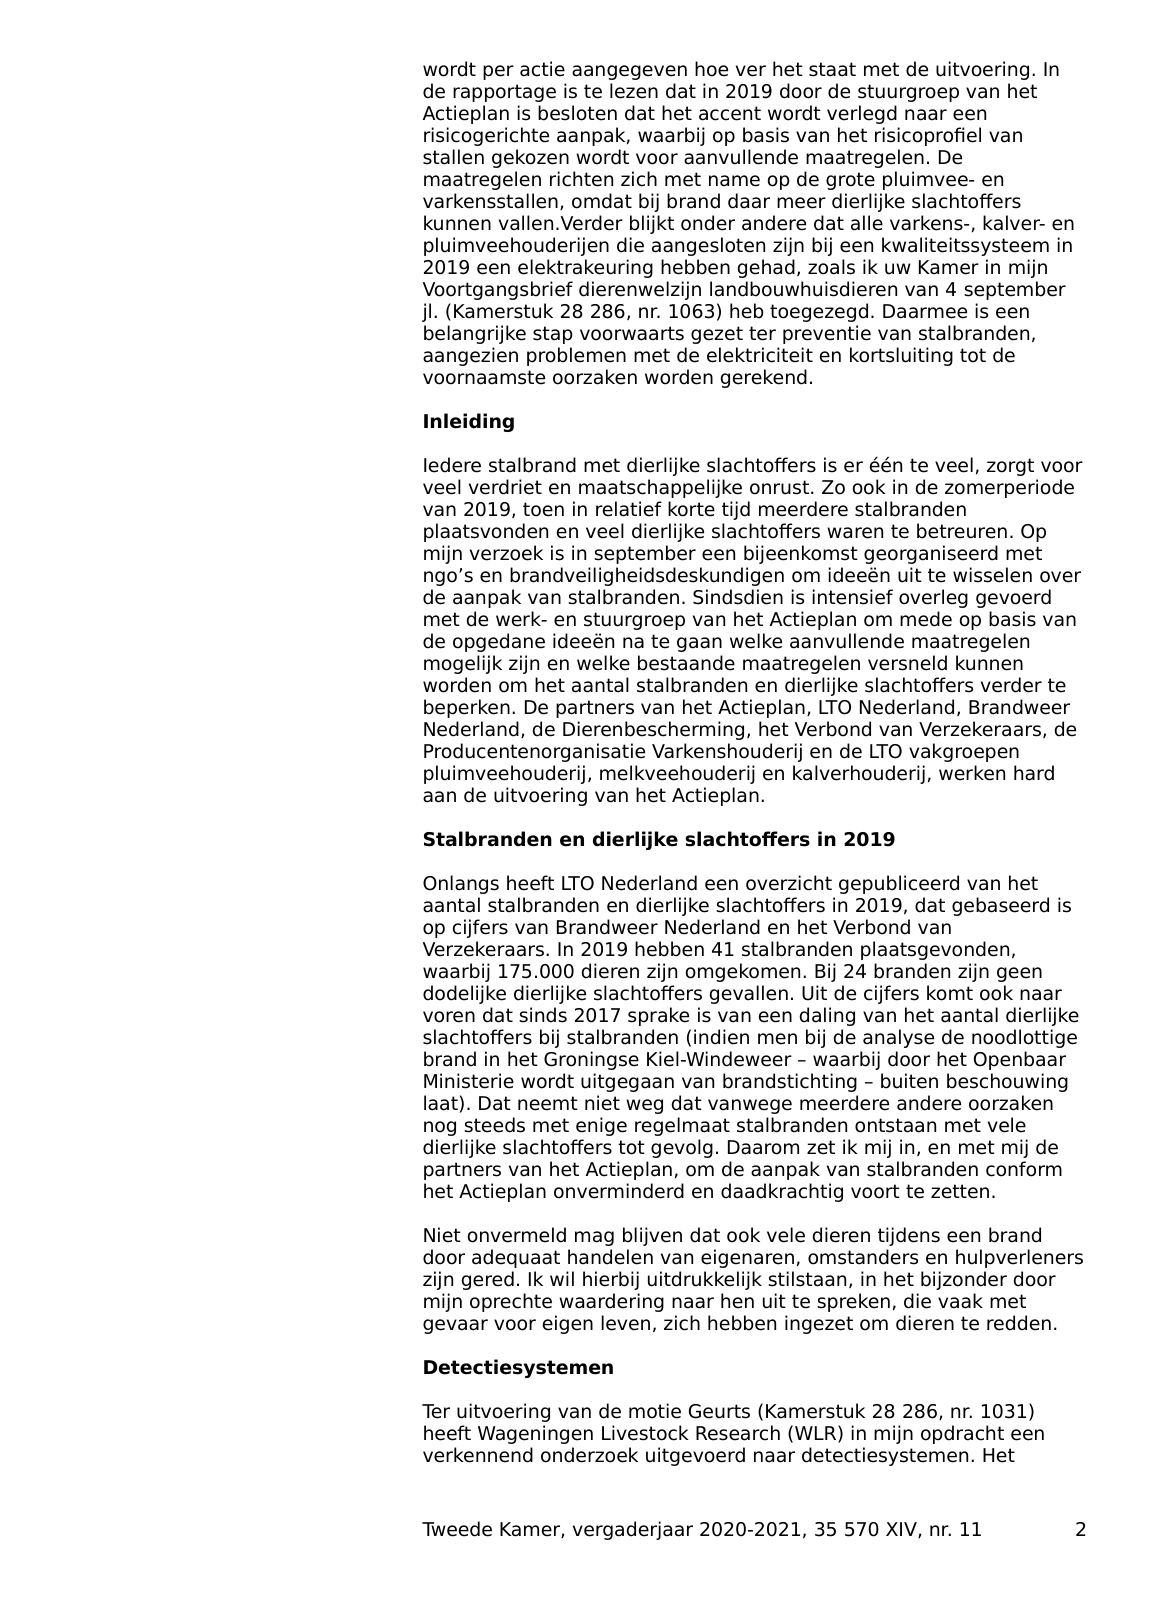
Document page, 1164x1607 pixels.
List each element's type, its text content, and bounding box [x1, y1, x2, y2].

subtitle Stalbranden en dierlijke slachtoffers in 2019 [422, 829, 1087, 851]
text Ter uitvoering van de motie Geurts (Kamerstuk 28 286, nr. 1031) heeft Wageningen Livestock Research (WLR) in mijn opdracht een verkennend onderzoek uitgevoerd naar detectiesystemen. Het [422, 1401, 1087, 1467]
subtitle Inleiding [422, 411, 1087, 433]
subtitle Detectiesystemen [422, 1357, 1087, 1379]
text Onlangs heeft LTO Nederland een overzicht gepubliceerd van het aantal stalbranden en dierlijke slachtoffers in 2019, dat gebaseerd is op cijfers van Brandweer Nederland en het Verbond van Verzekeraars. In 2019 hebben 41 stalbranden plaatsgevonden, waarbij 175.000 dieren zijn omgekomen. Bij 24 branden zijn geen dodelijke dierlijke slachtoffers gevallen. Uit de cijfers komt ook naar voren dat sinds 2017 sprake is van een daling van het aantal dierlijke slachtoffers bij stalbranden (indien men bij de analyse de noodlottige brand in het Groningse Kiel-Windeweer – waarbij door het Openbaar Ministerie wordt uitgegaan van brandstichting – buiten beschouwing laat). Dat neemt niet weg dat vanwege meerdere andere oorzaken nog steeds met enige regelmaat stalbranden ontstaan met vele dierlijke slachtoffers tot gevolg. Daarom zet ik mij in, en met mij de partners van het Actieplan, om de aanpak van stalbranden conform het Actieplan onverminderd en daadkrachtig voort te zetten. [422, 873, 1087, 1203]
text wordt per actie aangegeven hoe ver het staat met de uitvoering. In de rapportage is te lezen dat in 2019 door de stuurgroep van het Actieplan is besloten dat het accent wordt verlegd naar een risicogerichte aanpak, waarbij op basis van het risicoprofiel van stallen gekozen wordt voor aanvullende maatregelen. De maatregelen richten zich met name op de grote pluimvee- en varkensstallen, omdat bij brand daar meer dierlijke slachtoffers kunnen vallen.Verder blijkt onder andere dat alle varkens-, kalver- en pluimveehouderijen die aangesloten zijn bij een kwaliteitssysteem in 2019 een elektrakeuring hebben gehad, zoals ik uw Kamer in mijn Voortgangsbrief dierenwelzijn landbouwhuisdieren van 4 september jl. (Kamerstuk 28 286, nr. 1063) heb toegezegd. Daarmee is een belangrijke stap voorwaarts gezet ter preventie van stalbranden, aangezien problemen met de elektriciteit en kortsluiting tot de voornaamste oorzaken worden gerekend. [422, 59, 1087, 389]
text Niet onvermeld mag blijven dat ook vele dieren tijdens een brand door adequaat handelen van eigenaren, omstanders en hulpverleners zijn gered. Ik wil hierbij uitdrukkelijk stilstaan, in het bijzonder door mijn oprechte waardering naar hen uit te spreken, die vaak met gevaar voor eigen leven, zich hebben ingezet om dieren te redden. [422, 1225, 1087, 1335]
text Iedere stalbrand met dierlijke slachtoffers is er één te veel, zorgt voor veel verdriet en maatschappelijke onrust. Zo ook in de zomerperiode van 2019, toen in relatief korte tijd meerdere stalbranden plaatsvonden en veel dierlijke slachtoffers waren te betreuren. Op mijn verzoek is in september een bijeenkomst georganiseerd met ngo’s en brandveiligheidsdeskundigen om ideeën uit te wisselen over de aanpak van stalbranden. Sindsdien is intensief overleg gevoerd met de werk- en stuurgroep van het Actieplan om mede op basis van de opgedane ideeën na te gaan welke aanvullende maatregelen mogelijk zijn en welke bestaande maatregelen versneld kunnen worden om het aantal stalbranden en dierlijke slachtoffers verder te beperken. De partners van het Actieplan, LTO Nederland, Brandweer Nederland, de Dierenbescherming, het Verbond van Verzekeraars, de Producentenorganisatie Varkenshouderij en de LTO vakgroepen pluimveehouderij, melkveehouderij en kalverhouderij, werken hard aan de uitvoering van het Actieplan. [422, 455, 1087, 807]
